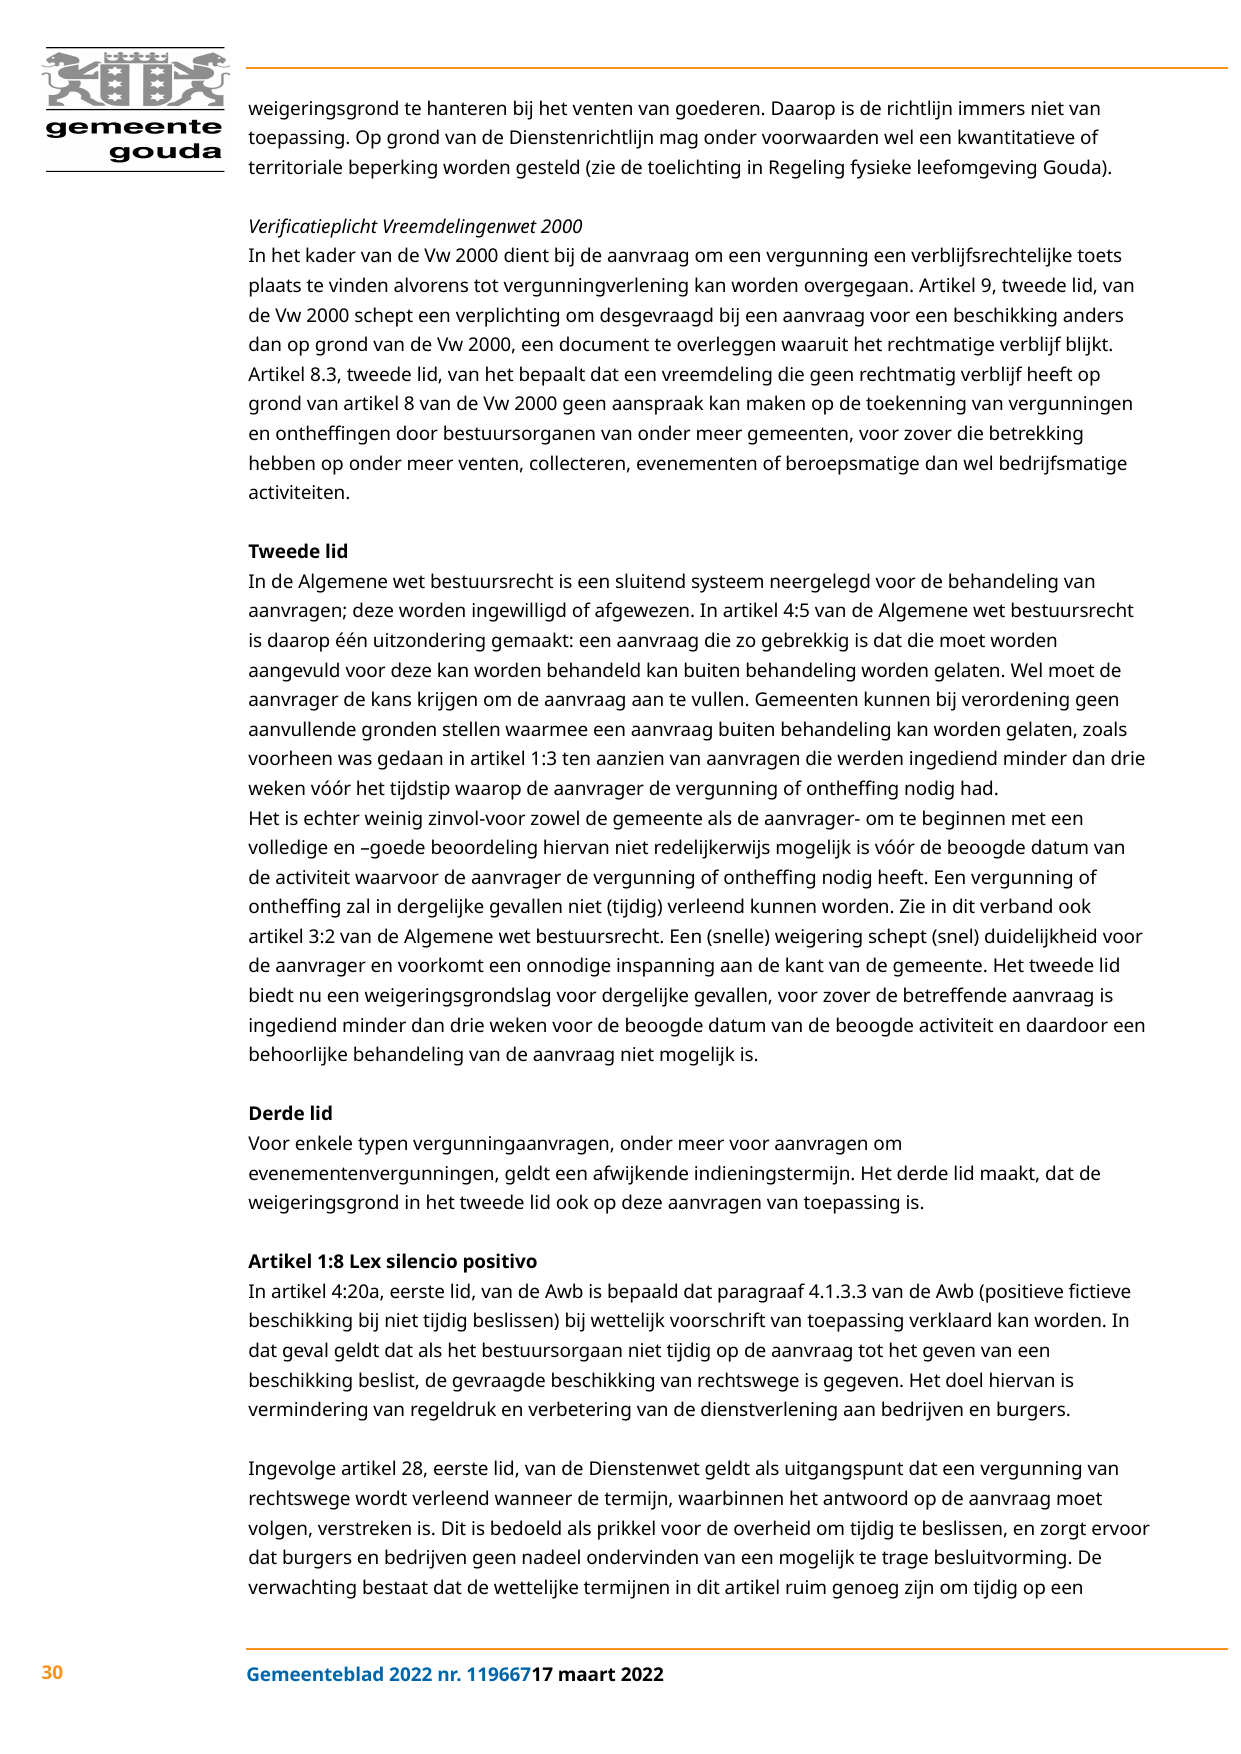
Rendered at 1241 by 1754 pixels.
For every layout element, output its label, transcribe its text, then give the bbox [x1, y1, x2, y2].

text In de Algemene wet bestuursrecht is een sluitend systeem neergelegd voor de behandeling van aanvragen; deze worden ingewilligd of afgewezen. In artikel 4:5 van de Algemene wet bestuursrecht is daarop één uitzondering gemaakt: een aanvraag die zo gebrekkig is dat die moet worden aangevuld voor deze kan worden behandeld kan buiten behandeling worden gelaten. Wel moet de aanvrager de kans krijgen om de aanvraag aan te vullen. Gemeenten kunnen bij verordening geen aanvullende gronden stellen waarmee een aanvraag buiten behandeling kan worden gelaten, zoals voorheen was gedaan in artikel 1:3 ten aanzien van aanvragen die werden ingediend minder dan drie weken vóór het tijdstip waarop de aanvrager de vergunning of ontheffing nodig had. [248, 568, 1152, 801]
text In het kader van de Vw 2000 dient bij de aanvraag om een vergunning een verblijfsrechtelijke toets plaats te vinden alvorens tot vergunningverlening kan worden overgegaan. Artikel 9, tweede lid, van de Vw 2000 schept een verplichting om desgevraagd bij een aanvraag voor een beschikking anders dan op grond van de Vw 2000, een document te overleggen waaruit het rechtmatige verblijf blijkt. Artikel 8.3, tweede lid, van het bepaalt dat een vreemdeling die geen rechtmatig verblijf heeft op grond van artikel 8 van de Vw 2000 geen aanspraak kan maken op de toekenning van vergunningen en ontheffingen door bestuursorganen van onder meer gemeenten, voor zover die betrekking hebben op onder meer venten, collecteren, evenementen of beroepsmatige dan wel bedrijfsmatige activiteiten. [248, 243, 1152, 505]
text Ingevolge artikel 28, eerste lid, van de Dienstenwet geldt als uitgangspunt dat een vergunning van rechtswege wordt verleend wanneer de termijn, waarbinnen het antwoord op de aanvraag moet volgen, verstreken is. Dit is bedoeld als prikkel voor de overheid om tijdig te beslissen, en zorgt ervoor dat burgers en bedrijven geen nadeel ondervinden van een mogelijk te trage besluitvorming. De verwachting bestaat dat de wettelijke termijnen in dit artikel ruim genoeg zijn om tijdig op een [248, 1456, 1152, 1600]
text Artikel 1:8 Lex silencio positivo [248, 1248, 1152, 1274]
text Voor enkele typen vergunningaanvragen, onder meer voor aanvragen om evenementenvergunningen, geldt een afwijkende indieningstermijn. Het derde lid maakt, dat de weigeringsgrond in het tweede lid ook op deze aanvragen van toepassing is. [248, 1130, 1152, 1215]
text Verificatieplicht Vreemdelingenwet 2000 [248, 213, 1152, 239]
text In artikel 4:20a, eerste lid, van de Awb is bepaald dat paragraaf 4.1.3.3 van de Awb (positieve fictieve beschikking bij niet tijdig beslissen) bij wettelijk voorschrift van toepassing verklaard kan worden. In dat geval geldt dat als het bestuursorgaan niet tijdig op de aanvraag tot het geven van een beschikking beslist, de gevraagde beschikking van rechtswege is gegeven. Het doel hiervan is vermindering van regeldruk en verbetering van de dienstverlening aan bedrijven en burgers. [248, 1278, 1152, 1422]
text Tweede lid [248, 538, 1152, 564]
text weigeringsgrond te hanteren bij het venten van goederen. Daarop is de richtlijn immers niet van toepassing. Op grond van de Dienstenrichtlijn mag onder voorwaarden wel een kwantitatieve of territoriale beperking worden gesteld (zie de toelichting in Regeling fysieke leefomgeving Gouda). [248, 95, 1152, 180]
picture [41, 47, 231, 172]
text Het is echter weinig zinvol-voor zowel de gemeente als de aanvrager- om te beginnen met een volledige en –goede beoordeling hiervan niet redelijkerwijs mogelijk is vóór de beoogde datum van de activiteit waarvoor de aanvrager de vergunning of ontheffing nodig heeft. Een vergunning of ontheffing zal in dergelijke gevallen niet (tijdig) verleend kunnen worden. Zie in dit verband ook artikel 3:2 van de Algemene wet bestuursrecht. Een (snelle) weigering schept (snel) duidelijkheid voor de aanvrager en voorkomt een onnodige inspanning aan de kant van de gemeente. Het tweede lid biedt nu een weigeringsgrondslag voor dergelijke gevallen, voor zover de betreffende aanvraag is ingediend minder dan drie weken voor de beoogde datum van de beoogde activiteit en daardoor een behoorlijke behandeling van de aanvraag niet mogelijk is. [248, 805, 1152, 1067]
text Derde lid [248, 1101, 1152, 1126]
